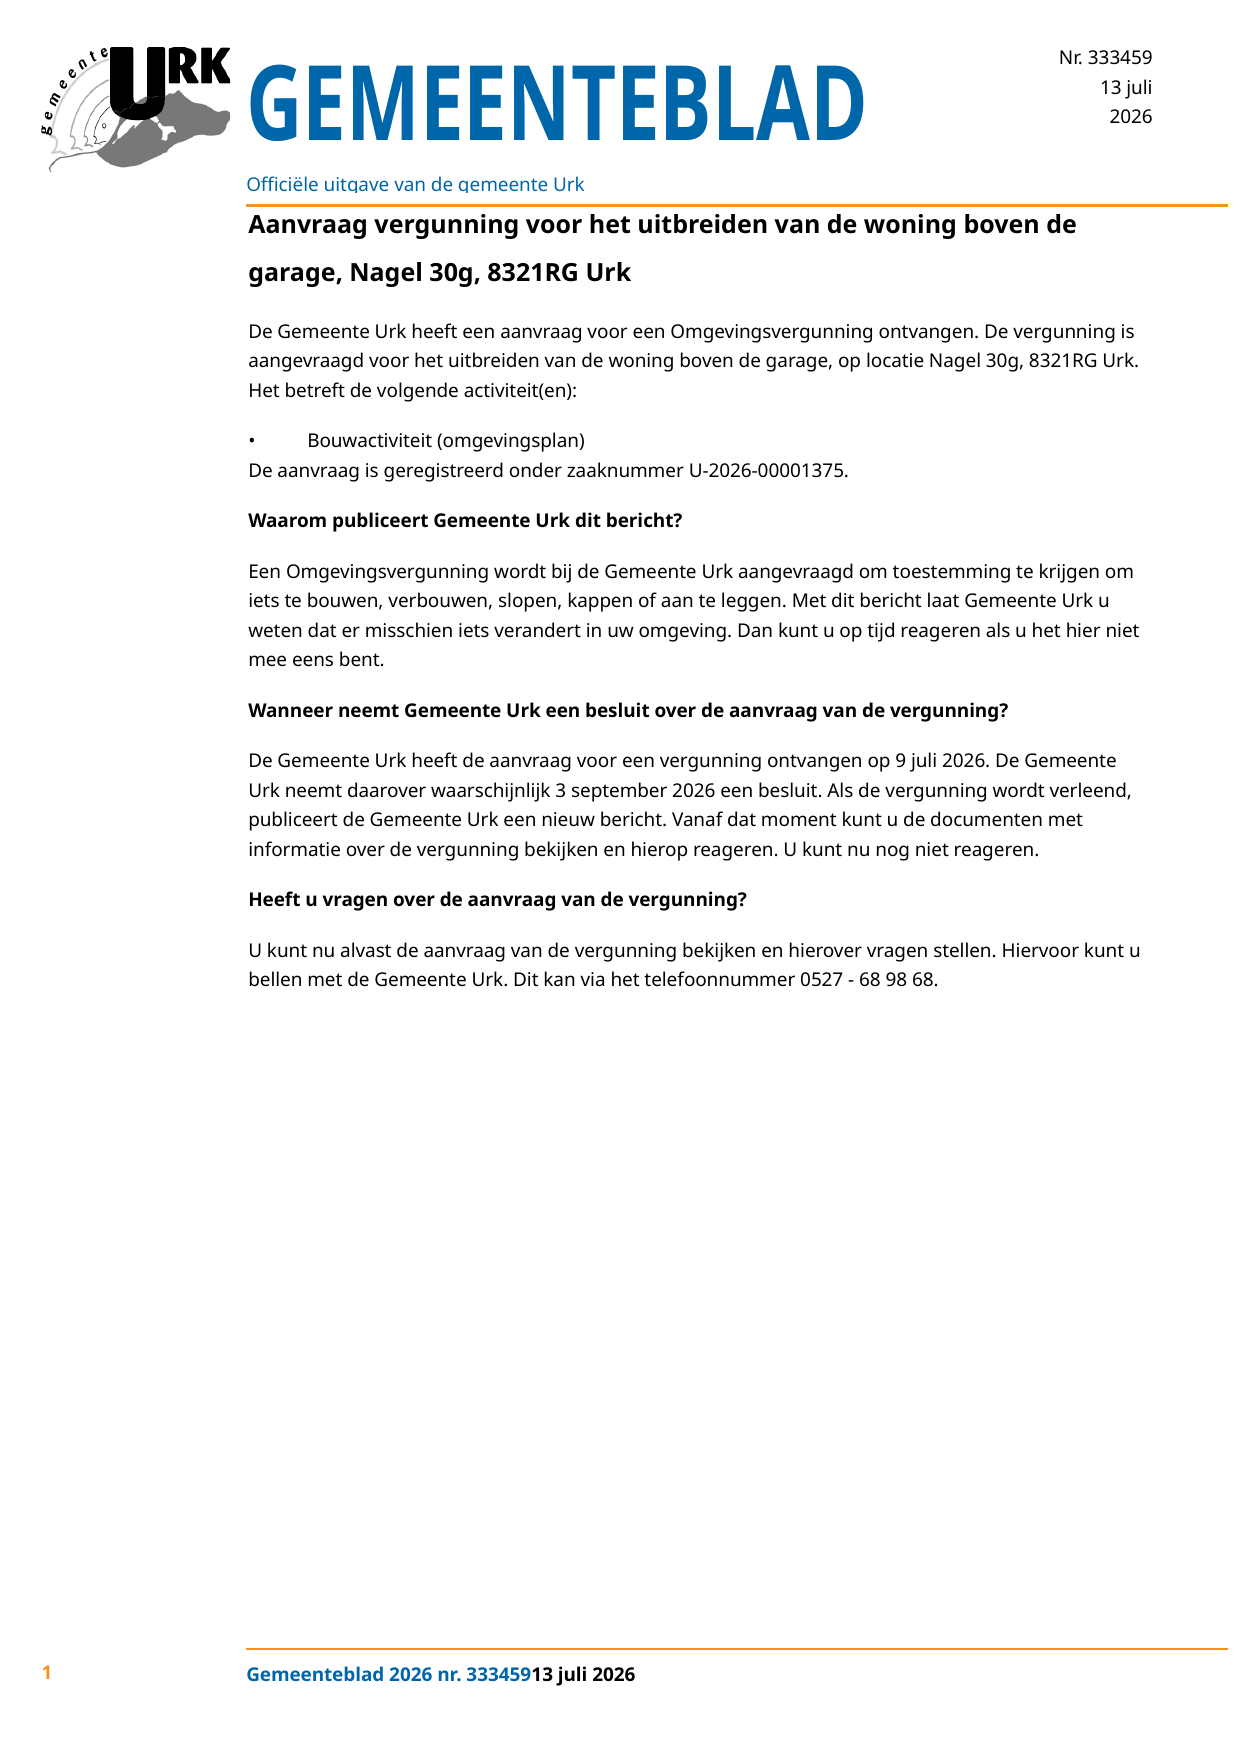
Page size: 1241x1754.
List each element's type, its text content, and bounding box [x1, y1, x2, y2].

text Aanvraag vergunning voor het uitbreiden van de woning boven de garage, Nagel 30g, 8321RG Urk [248, 207, 1152, 288]
picture [41, 47, 231, 172]
text U kunt nu alvast de aanvraag van de vergunning bekijken en hierover vragen stellen. Hiervoor kunt u bellen met de Gemeente Urk. Dit kan via het telefoonnummer 0527 - 68 98 68. [248, 937, 1152, 992]
text De Gemeente Urk heeft een aanvraag voor een Omgevingsvergunning ontvangen. De vergunning is aangevraagd voor het uitbreiden van de woning boven de garage, op locatie Nagel 30g, 8321RG Urk. Het betreft de volgende activiteit(en): [248, 318, 1152, 403]
text Waarom publiceert Gemeente Urk dit bericht? [248, 507, 1152, 533]
text Heeft u vragen over de aanvraag van de vergunning? [248, 887, 1152, 912]
list Bouwactiviteit (omgevingsplan) [248, 427, 1152, 453]
text Een Omgevingsvergunning wordt bij de Gemeente Urk aangevraagd om toestemming te krijgen om iets te bouwen, verbouwen, slopen, kappen of aan te leggen. Met dit bericht laat Gemeente Urk u weten dat er misschien iets verandert in uw omgeving. Dan kunt u op tijd reageren als u het hier niet mee eens bent. [248, 558, 1152, 672]
text De Gemeente Urk heeft de aanvraag voor een vergunning ontvangen op 9 juli 2026. De Gemeente Urk neemt daarover waarschijnlijk 3 september 2026 een besluit. Als de vergunning wordt verleend, publiceert de Gemeente Urk een nieuw bericht. Vanaf dat moment kunt u de documenten met informatie over de vergunning bekijken en hierop reageren. U kunt nu nog niet reageren. [248, 747, 1152, 862]
text Wanneer neemt Gemeente Urk een besluit over de aanvraag van de vergunning? [248, 697, 1152, 723]
text De aanvraag is geregistreerd onder zaaknummer U-2026-00001375. [248, 457, 1152, 483]
